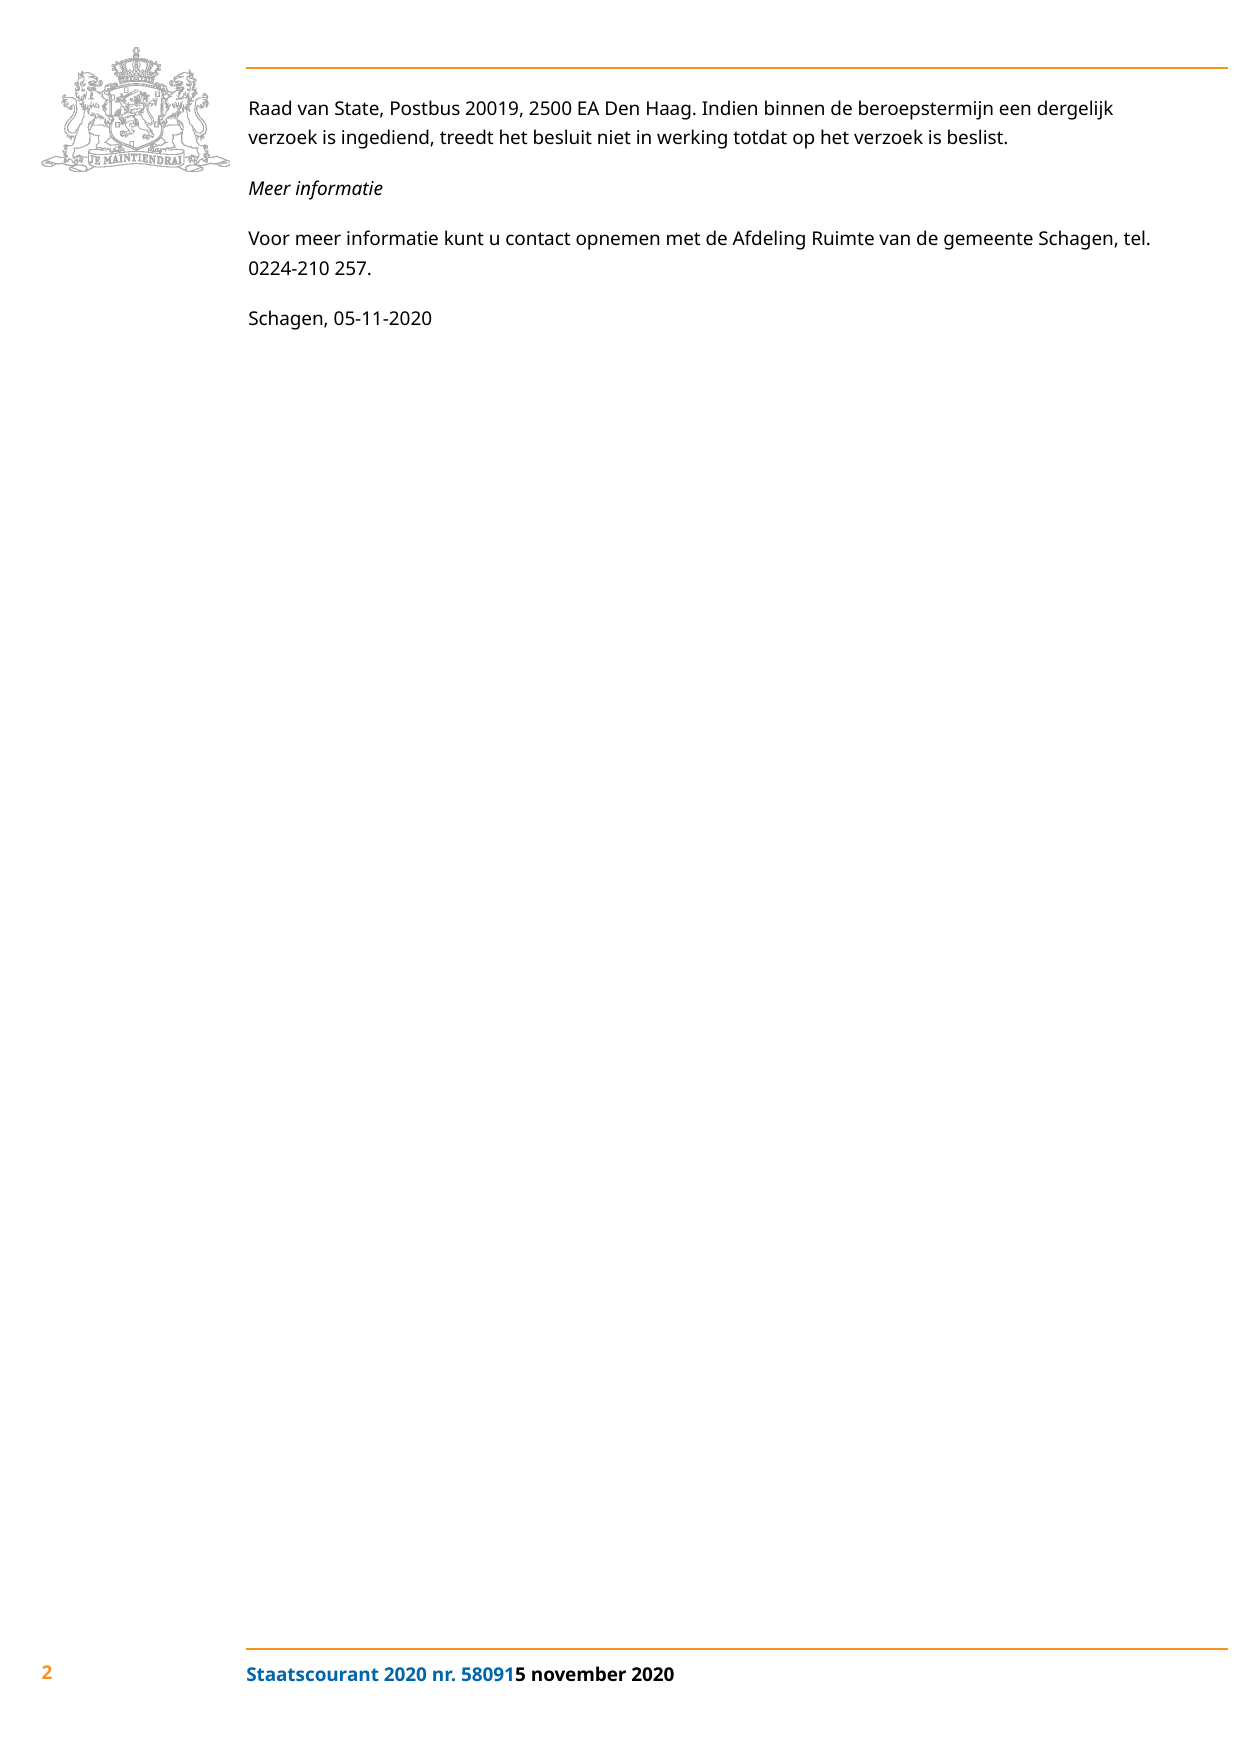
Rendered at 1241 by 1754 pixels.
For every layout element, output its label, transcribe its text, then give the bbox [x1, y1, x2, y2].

text Voor meer informatie kunt u contact opnemen met de Afdeling Ruimte van de gemeente Schagen, tel. 0224-210 257. [248, 225, 1152, 281]
text Meer informatie [248, 175, 1152, 201]
text Schagen, 05-11-2020 [248, 305, 1152, 331]
picture [41, 47, 231, 172]
text Raad van State, Postbus 20019, 2500 EA Den Haag. Indien binnen de beroepstermijn een dergelijk verzoek is ingediend, treedt het besluit niet in werking totdat op het verzoek is beslist. [248, 95, 1152, 150]
